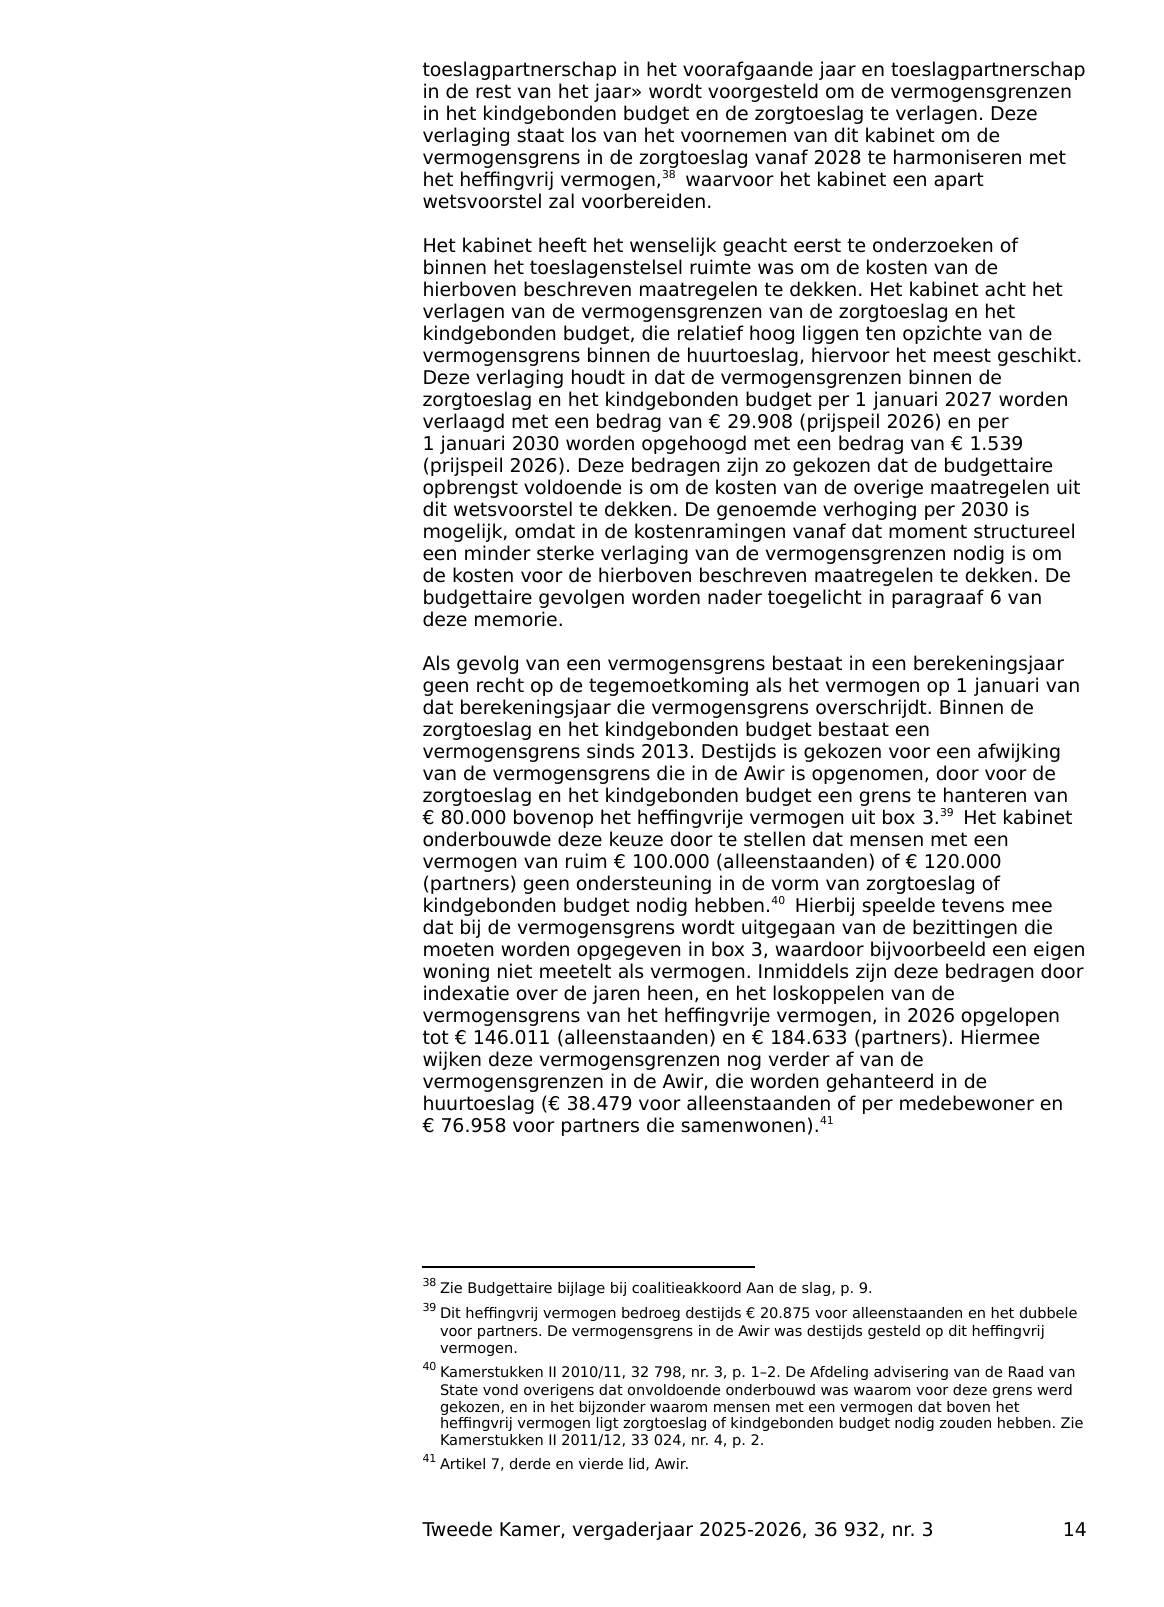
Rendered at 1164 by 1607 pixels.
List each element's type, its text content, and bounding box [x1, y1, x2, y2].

text Dit heffingvrij vermogen bedroeg destijds € 20.875 voor alleenstaanden en het dubbele voor partners. De vermogensgrens in de Awir was destijds gesteld op dit heffingvrij vermogen. [422, 1301, 1087, 1357]
text Zie Budgettaire bijlage bij coalitieakkoord Aan de slag, p. 9. [422, 1276, 1087, 1298]
text Artikel 7, derde en vierde lid, Awir. [422, 1452, 1087, 1474]
text Kamerstukken II 2010/11, 32 798, nr. 3, p. 1–2. De Afdeling advisering van de Raad van State vond overigens dat onvoldoende onderbouwd was waarom voor deze grens werd gekozen, en in het bijzonder waarom mensen met een vermogen dat boven het heffingvrij vermogen ligt zorgtoeslag of kindgebonden budget nodig zouden hebben. Zie Kamerstukken II 2011/12, 33 024, nr. 4, p. 2. [422, 1360, 1087, 1449]
text toeslagpartnerschap in het voorafgaande jaar en toeslagpartnerschap in de rest van het jaar» wordt voorgesteld om de vermogensgrenzen in het kindgebonden budget en de zorgtoeslag te verlagen. Deze verlaging staat los van het voornemen van dit kabinet om de vermogensgrens in de zorgtoeslag vanaf 2028 te harmoniseren met het heffingvrij vermogen, waarvoor het kabinet een apart wetsvoorstel zal voorbereiden. [422, 59, 1087, 213]
text Als gevolg van een vermogensgrens bestaat in een berekeningsjaar geen recht op de tegemoetkoming als het vermogen op 1 januari van dat berekeningsjaar die vermogensgrens overschrijdt. Binnen de zorgtoeslag en het kindgebonden budget bestaat een vermogensgrens sinds 2013. Destijds is gekozen voor een afwijking van de vermogensgrens die in de Awir is opgenomen, door voor de zorgtoeslag en het kindgebonden budget een grens te hanteren van € 80.000 bovenop het heffingvrije vermogen uit box 3. Het kabinet onderbouwde deze keuze door te stellen dat mensen met een vermogen van ruim € 100.000 (alleenstaanden) of € 120.000 (partners) geen ondersteuning in de vorm van zorgtoeslag of kindgebonden budget nodig hebben. Hierbij speelde tevens mee dat bij de vermogensgrens wordt uitgegaan van de bezittingen die moeten worden opgegeven in box 3, waardoor bijvoorbeeld een eigen woning niet meetelt als vermogen. Inmiddels zijn deze bedragen door indexatie over de jaren heen, en het loskoppelen van de vermogensgrens van het heffingvrije vermogen, in 2026 opgelopen tot € 146.011 (alleenstaanden) en € 184.633 (partners). Hiermee wijken deze vermogensgrenzen nog verder af van de vermogensgrenzen in de Awir, die worden gehanteerd in de huurtoeslag (€ 38.479 voor alleenstaanden of per medebewoner en € 76.958 voor partners die samenwonen). [422, 653, 1087, 1136]
text Het kabinet heeft het wenselijk geacht eerst te onderzoeken of binnen het toeslagenstelsel ruimte was om de kosten van de hierboven beschreven maatregelen te dekken. Het kabinet acht het verlagen van de vermogensgrenzen van de zorgtoeslag en het kindgebonden budget, die relatief hoog liggen ten opzichte van de vermogensgrens binnen de huurtoeslag, hiervoor het meest geschikt. Deze verlaging houdt in dat de vermogensgrenzen binnen de zorgtoeslag en het kindgebonden budget per 1 januari 2027 worden verlaagd met een bedrag van € 29.908 (prijspeil 2026) en per 1 januari 2030 worden opgehoogd met een bedrag van € 1.539 (prijspeil 2026). Deze bedragen zijn zo gekozen dat de budgettaire opbrengst voldoende is om de kosten van de overige maatregelen uit dit wetsvoorstel te dekken. De genoemde verhoging per 2030 is mogelijk, omdat in de kostenramingen vanaf dat moment structureel een minder sterke verlaging van de vermogensgrenzen nodig is om de kosten voor de hierboven beschreven maatregelen te dekken. De budgettaire gevolgen worden nader toegelicht in paragraaf 6 van deze memorie. [422, 235, 1087, 631]
